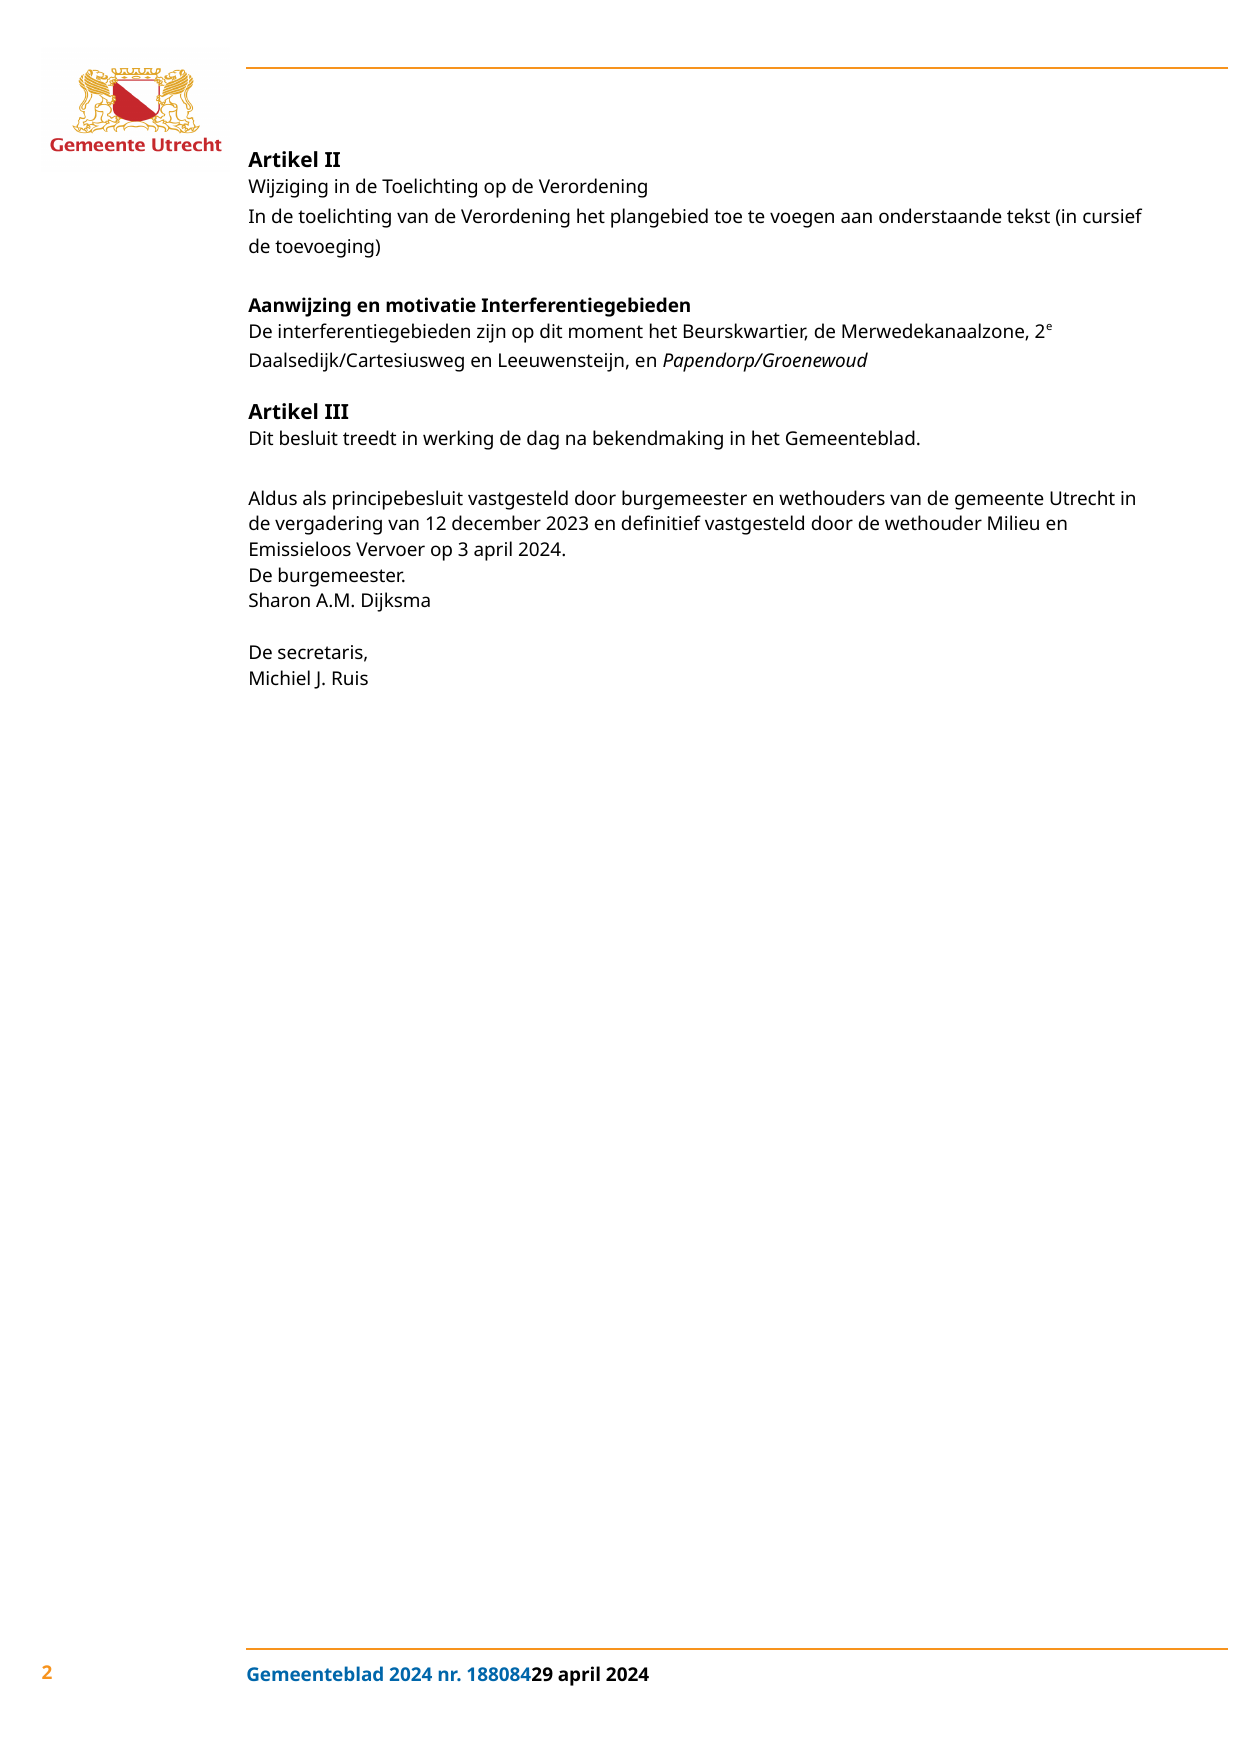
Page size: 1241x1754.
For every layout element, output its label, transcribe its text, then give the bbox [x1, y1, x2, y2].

text Michiel J. Ruis [248, 665, 1152, 691]
table_cell De interferentiegebieden zijn op dit moment het Beurskwartier, de Merwedekanaalzone, 2e Daalsedijk/Cartesiusweg en Leeuwensteijn, en Papendorp/Groenewoud [248, 318, 1152, 373]
text Aldus als principebesluit vastgesteld door burgemeester en wethouders van de gemeente Utrecht in de vergadering van 12 december 2023 en definitief vastgesteld door de wethouder Milieu en Emissieloos Vervoer op 3 april 2024. [248, 485, 1152, 562]
text Sharon A.M. Dijksma [248, 588, 1152, 613]
text Artikel III [248, 397, 1152, 426]
picture [41, 47, 231, 172]
text De secretaris, [248, 639, 1152, 665]
text In de toelichting van de Verordening het plangebied toe te voegen aan onderstaande tekst (in cursief de toevoeging) [248, 203, 1152, 258]
text De burgemeester. [248, 562, 1152, 588]
text Dit besluit treedt in werking de dag na bekendmaking in het Gemeenteblad. [248, 426, 1152, 451]
text Wijziging in de Toelichting op de Verordening [248, 174, 1152, 199]
text Artikel II [248, 145, 1152, 174]
table_header Aanwijzing en motivatie Interferentiegebieden [248, 292, 1152, 318]
